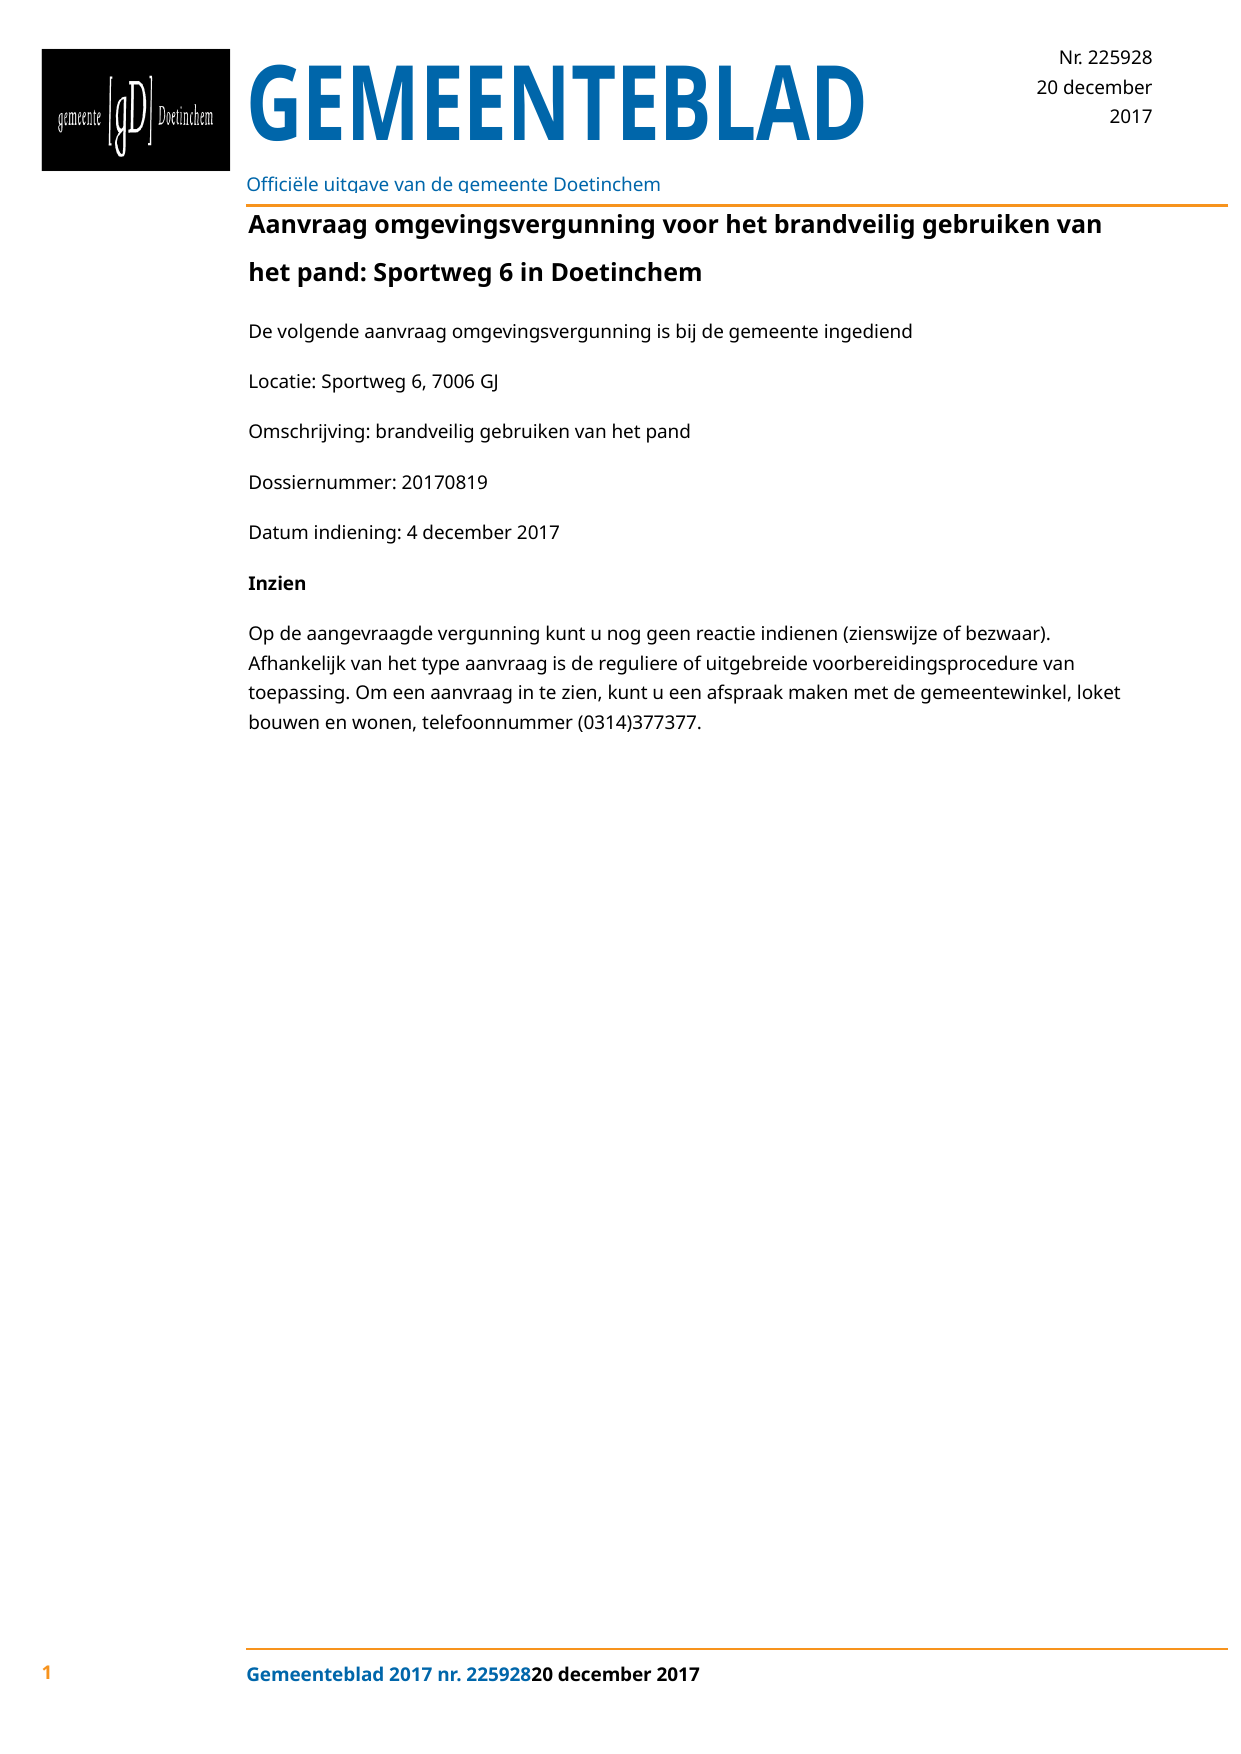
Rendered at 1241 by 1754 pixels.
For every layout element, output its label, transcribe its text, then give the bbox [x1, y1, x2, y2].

text Omschrijving: brandveilig gebruiken van het pand [248, 419, 1152, 444]
text Inzien [248, 570, 1152, 596]
picture [41, 47, 231, 172]
text Aanvraag omgevingsvergunning voor het brandveilig gebruiken van het pand: Sportweg 6 in Doetinchem [248, 207, 1152, 288]
text Dossiernummer: 20170819 [248, 469, 1152, 495]
text Locatie: Sportweg 6, 7006 GJ [248, 368, 1152, 394]
text Op de aangevraagde vergunning kunt u nog geen reactie indienen (zienswijze of bezwaar). Afhankelijk van het type aanvraag is de reguliere of uitgebreide voorbereidingsprocedure van toepassing. Om een aanvraag in te zien, kunt u een afspraak maken met de gemeentewinkel, loket bouwen en wonen, telefoonnummer (0314)377377. [248, 620, 1152, 735]
text Datum indiening: 4 december 2017 [248, 519, 1152, 545]
text De volgende aanvraag omgevingsvergunning is bij de gemeente ingediend [248, 318, 1152, 344]
